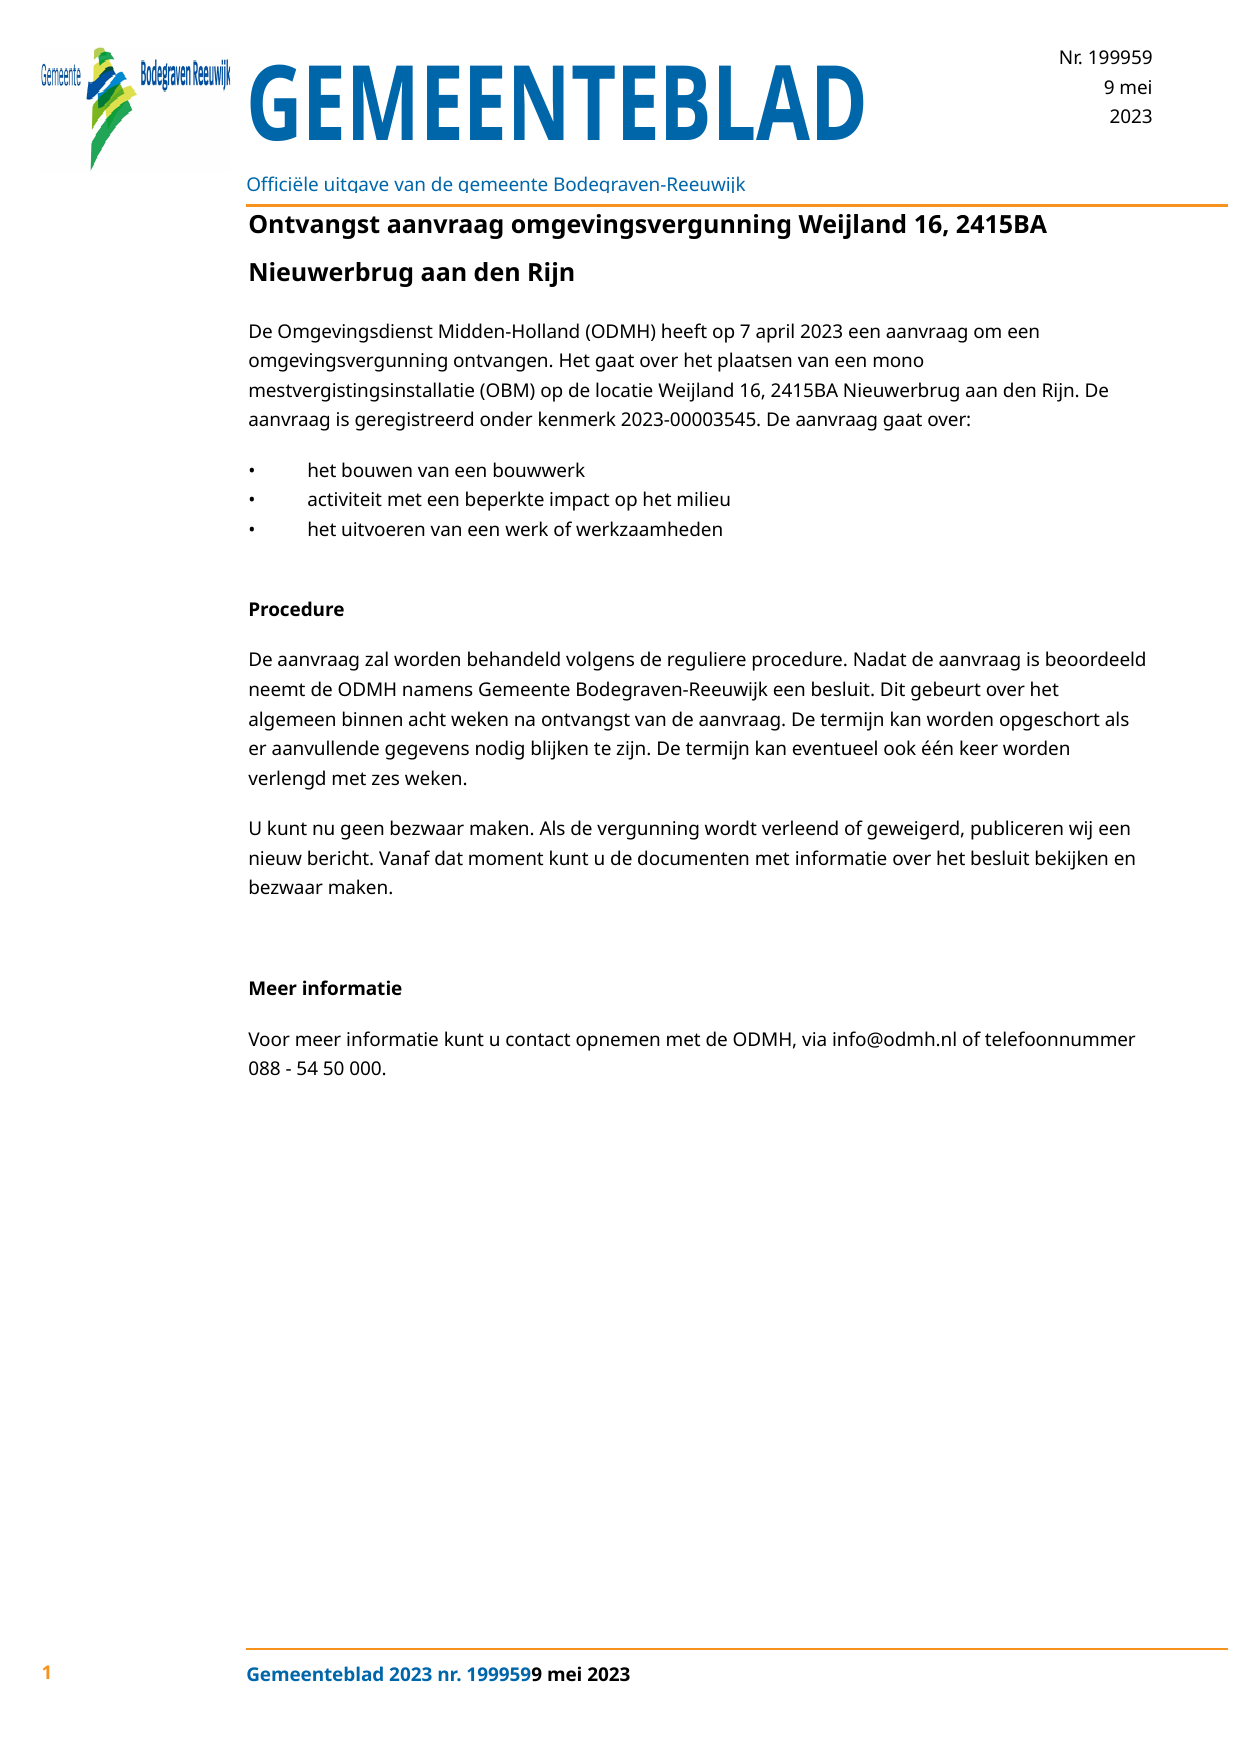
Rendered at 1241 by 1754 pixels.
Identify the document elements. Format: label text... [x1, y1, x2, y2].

text Ontvangst aanvraag omgevingsvergunning Weijland 16, 2415BA Nieuwerbrug aan den Rijn [248, 207, 1152, 288]
text De aanvraag zal worden behandeld volgens de reguliere procedure. Nadat de aanvraag is beoordeeld neemt de ODMH namens Gemeente Bodegraven-Reeuwijk een besluit. Dit gebeurt over het algemeen binnen acht weken na ontvangst van de aanvraag. De termijn kan worden opgeschort als er aanvullende gegevens nodig blijken te zijn. De termijn kan eventueel ook één keer worden verlengd met zes weken. [248, 647, 1152, 791]
list het bouwen van een bouwwerk [248, 457, 1152, 483]
text Procedure [248, 596, 1152, 622]
text Voor meer informatie kunt u contact opnemen met de ODMH, via info@odmh.nl of telefoonnummer 088 - 54 50 000. [248, 1026, 1152, 1081]
text De Omgevingsdienst Midden-Holland (ODMH) heeft op 7 april 2023 een aanvraag om een omgevingsvergunning ontvangen. Het gaat over het plaatsen van een mono mestvergistingsinstallatie (OBM) op de locatie Weijland 16, 2415BA Nieuwerbrug aan den Rijn. De aanvraag is geregistreerd onder kenmerk 2023-00003545. De aanvraag gaat over: [248, 318, 1152, 432]
list het uitvoeren van een werk of werkzaamheden [248, 516, 1152, 542]
text U kunt nu geen bezwaar maken. Als de vergunning wordt verleend of geweigerd, publiceren wij een nieuw bericht. Vanaf dat moment kunt u de documenten met informatie over het besluit bekijken en bezwaar maken. [248, 815, 1152, 900]
text Meer informatie [248, 975, 1152, 1001]
picture [41, 47, 231, 172]
list activiteit met een beperkte impact op het milieu [248, 487, 1152, 512]
